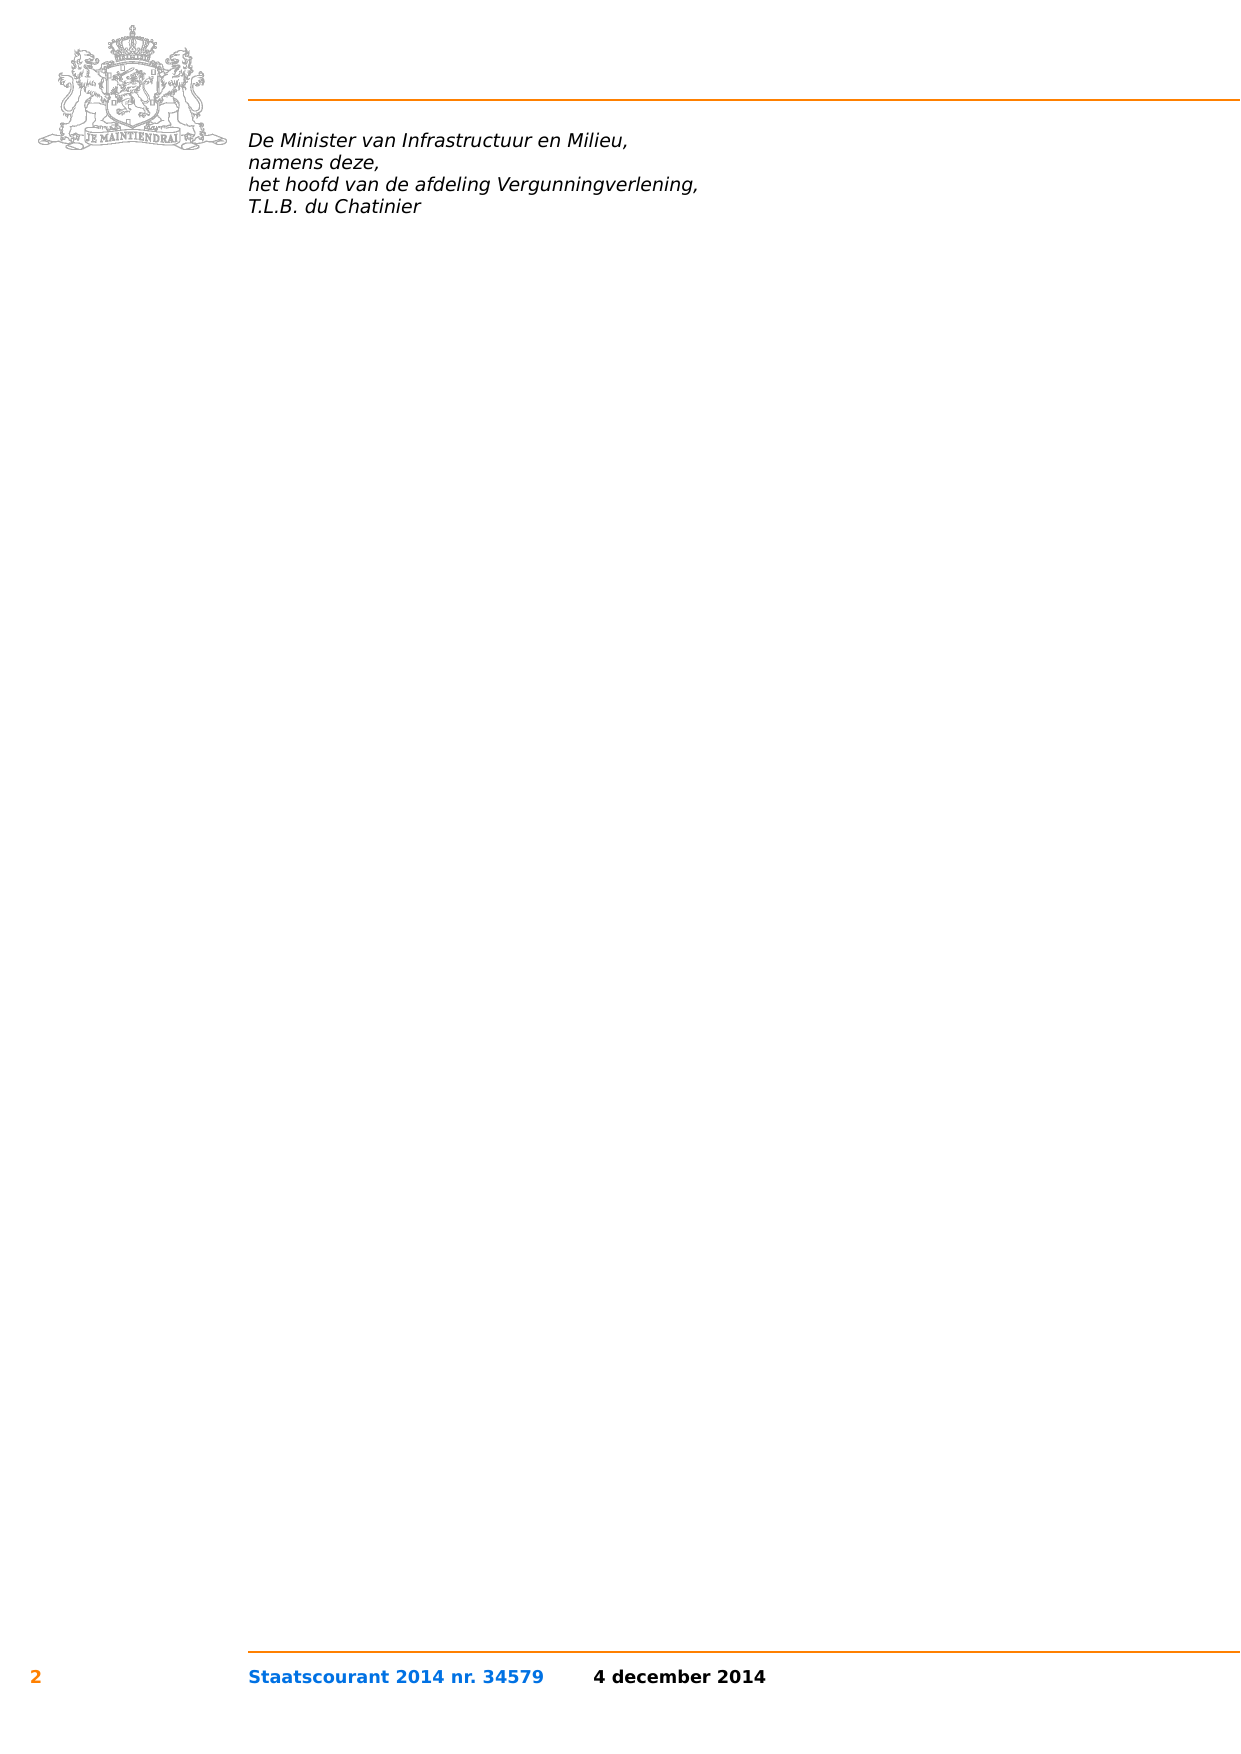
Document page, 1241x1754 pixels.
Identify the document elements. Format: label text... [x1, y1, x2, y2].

text De Minister van Infrastructuur en Milieu, namens deze, het hoofd van de afdeling Vergunningverlening, T.L.B. du Chatinier [248, 130, 1163, 218]
picture [38, 25, 227, 150]
